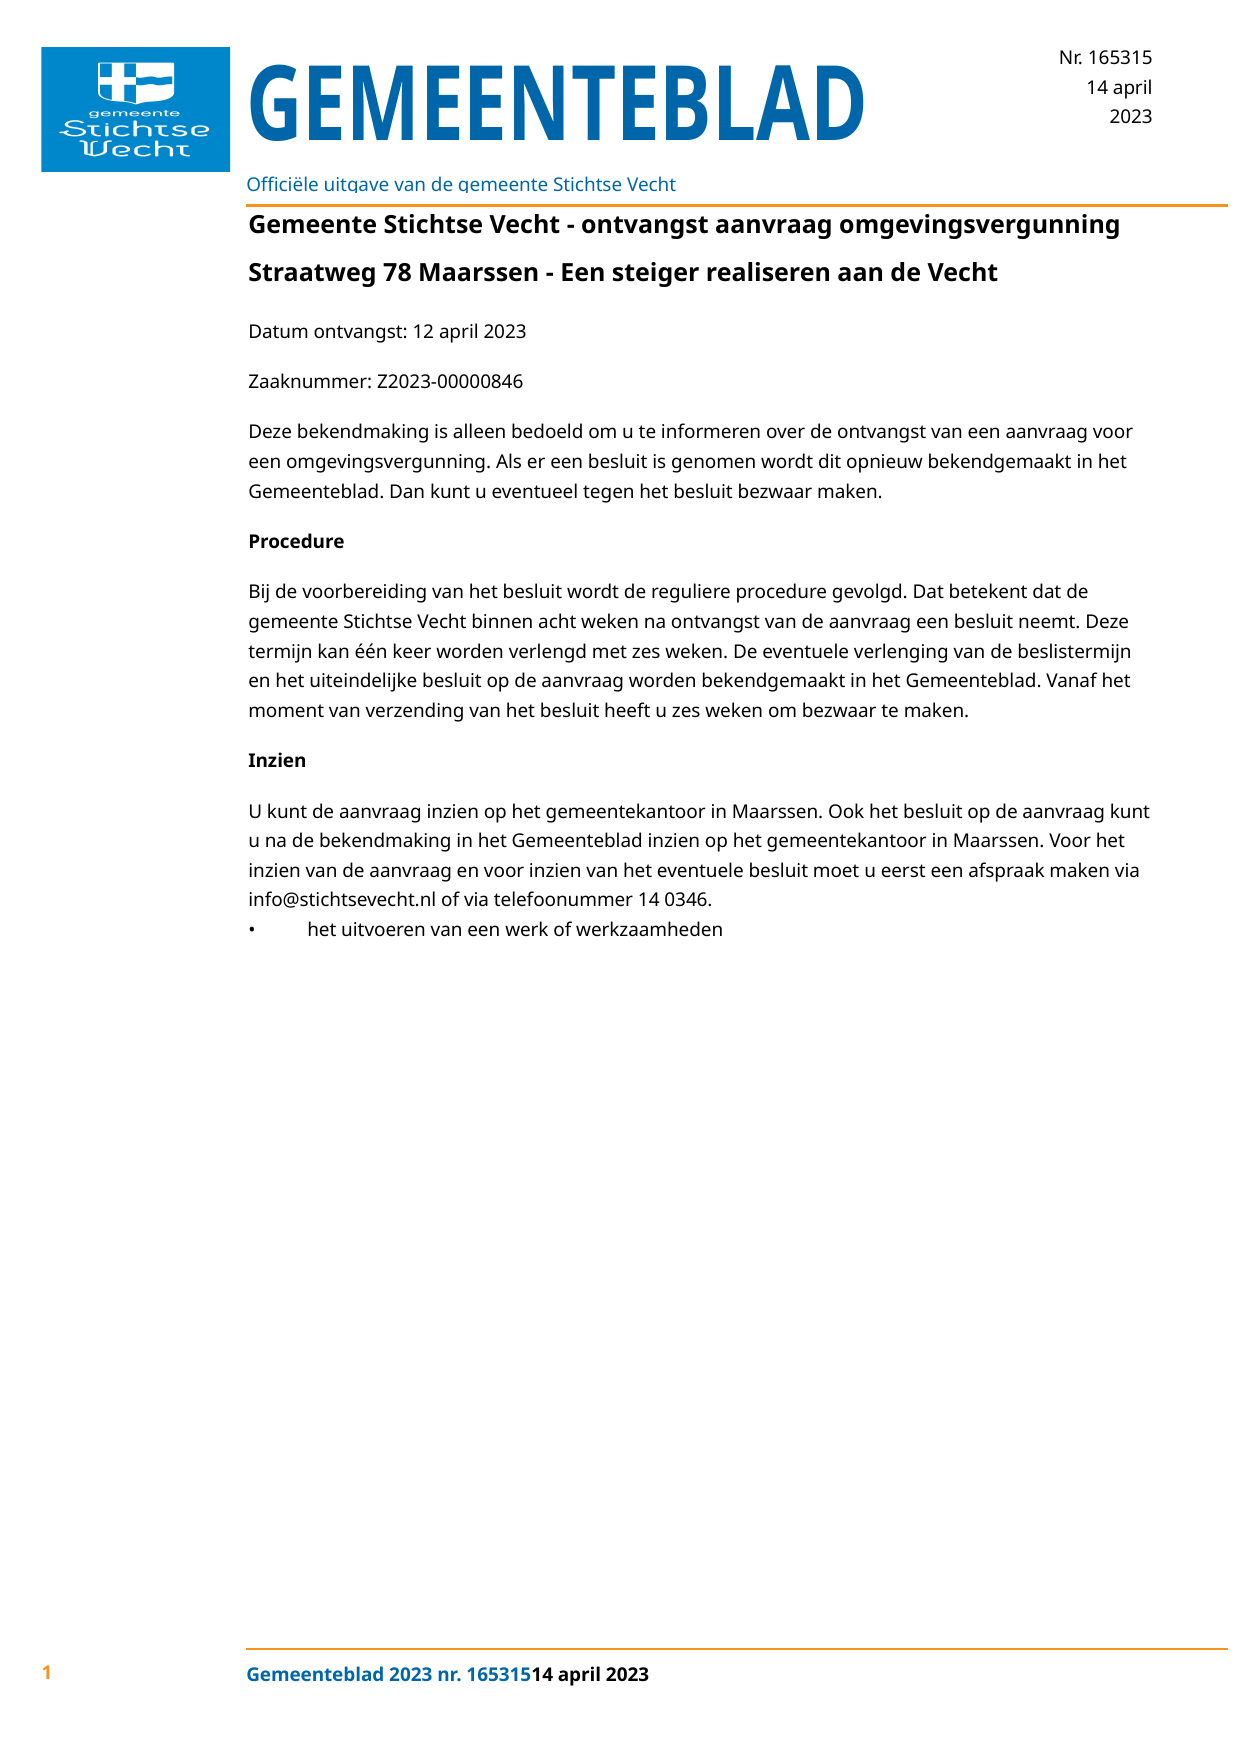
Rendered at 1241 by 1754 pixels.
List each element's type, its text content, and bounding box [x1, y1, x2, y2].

text Zaaknummer: Z2023-00000846 [248, 368, 1152, 394]
text Deze bekendmaking is alleen bedoeld om u te informeren over de ontvangst van een aanvraag voor een omgevingsvergunning. Als er een besluit is genomen wordt dit opnieuw bekendgemaakt in het Gemeenteblad. Dan kunt u eventueel tegen het besluit bezwaar maken. [248, 419, 1152, 504]
text U kunt de aanvraag inzien op het gemeentekantoor in Maarssen. Ook het besluit op de aanvraag kunt u na de bekendmaking in het Gemeenteblad inzien op het gemeentekantoor in Maarssen. Voor het inzien van de aanvraag en voor inzien van het eventuele besluit moet u eerst een afspraak maken via info@stichtsevecht.nl of via telefoonummer 14 0346. [248, 798, 1152, 912]
text Bij de voorbereiding van het besluit wordt de reguliere procedure gevolgd. Dat betekent dat de gemeente Stichtse Vecht binnen acht weken na ontvangst van de aanvraag een besluit neemt. Deze termijn kan één keer worden verlengd met zes weken. De eventuele verlenging van de beslistermijn en het uiteindelijke besluit op de aanvraag worden bekendgemaakt in het Gemeenteblad. Vanaf het moment van verzending van het besluit heeft u zes weken om bezwaar te maken. [248, 579, 1152, 723]
list het uitvoeren van een werk of werkzaamheden [248, 916, 1152, 942]
text Inzien [248, 747, 1152, 773]
picture [137, 63, 174, 103]
text Datum ontvangst: 12 april 2023 [248, 318, 1152, 344]
text Procedure [248, 528, 1152, 554]
picture [99, 63, 135, 101]
text Gemeente Stichtse Vecht - ontvangst aanvraag omgevingsvergunning Straatweg 78 Maarssen - Een steiger realiseren aan de Vecht [248, 207, 1152, 288]
